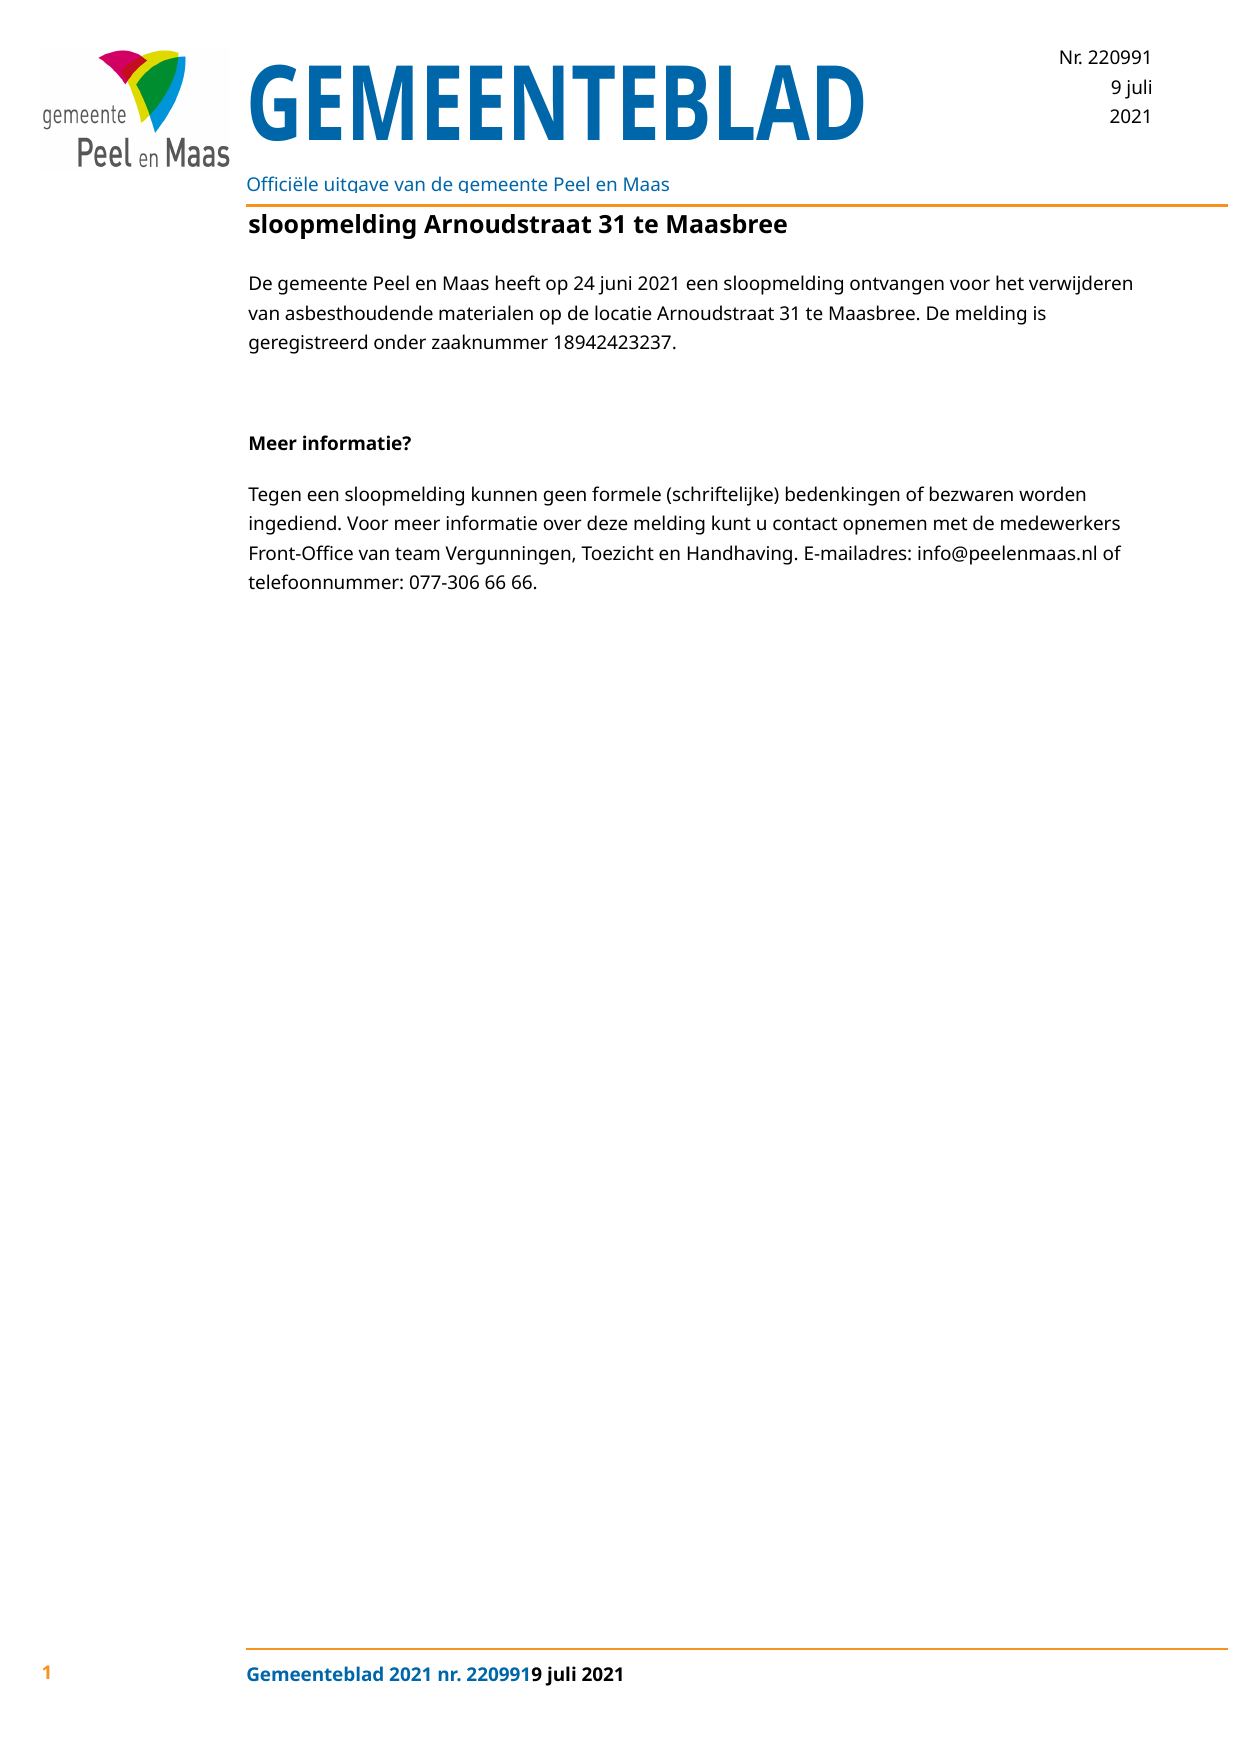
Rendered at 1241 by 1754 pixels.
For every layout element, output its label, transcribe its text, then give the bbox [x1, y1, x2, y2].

text De gemeente Peel en Maas heeft op 24 juni 2021 een sloopmelding ontvangen voor het verwijderen van asbesthoudende materialen op de locatie Arnoudstraat 31 te Maasbree. De melding is geregistreerd onder zaaknummer 18942423237. [248, 270, 1152, 355]
text sloopmelding Arnoudstraat 31 te Maasbree [248, 207, 1152, 241]
text Tegen een sloopmelding kunnen geen formele (schriftelijke) bedenkingen of bezwaren worden ingediend. Voor meer informatie over deze melding kunt u contact opnemen met de medewerkers Front-Office van team Vergunningen, Toezicht en Handhaving. E-mailadres: info@peelenmaas.nl of telefoonnummer: 077-306 66 66. [248, 481, 1152, 595]
picture [41, 47, 231, 172]
text Meer informatie? [248, 430, 1152, 456]
